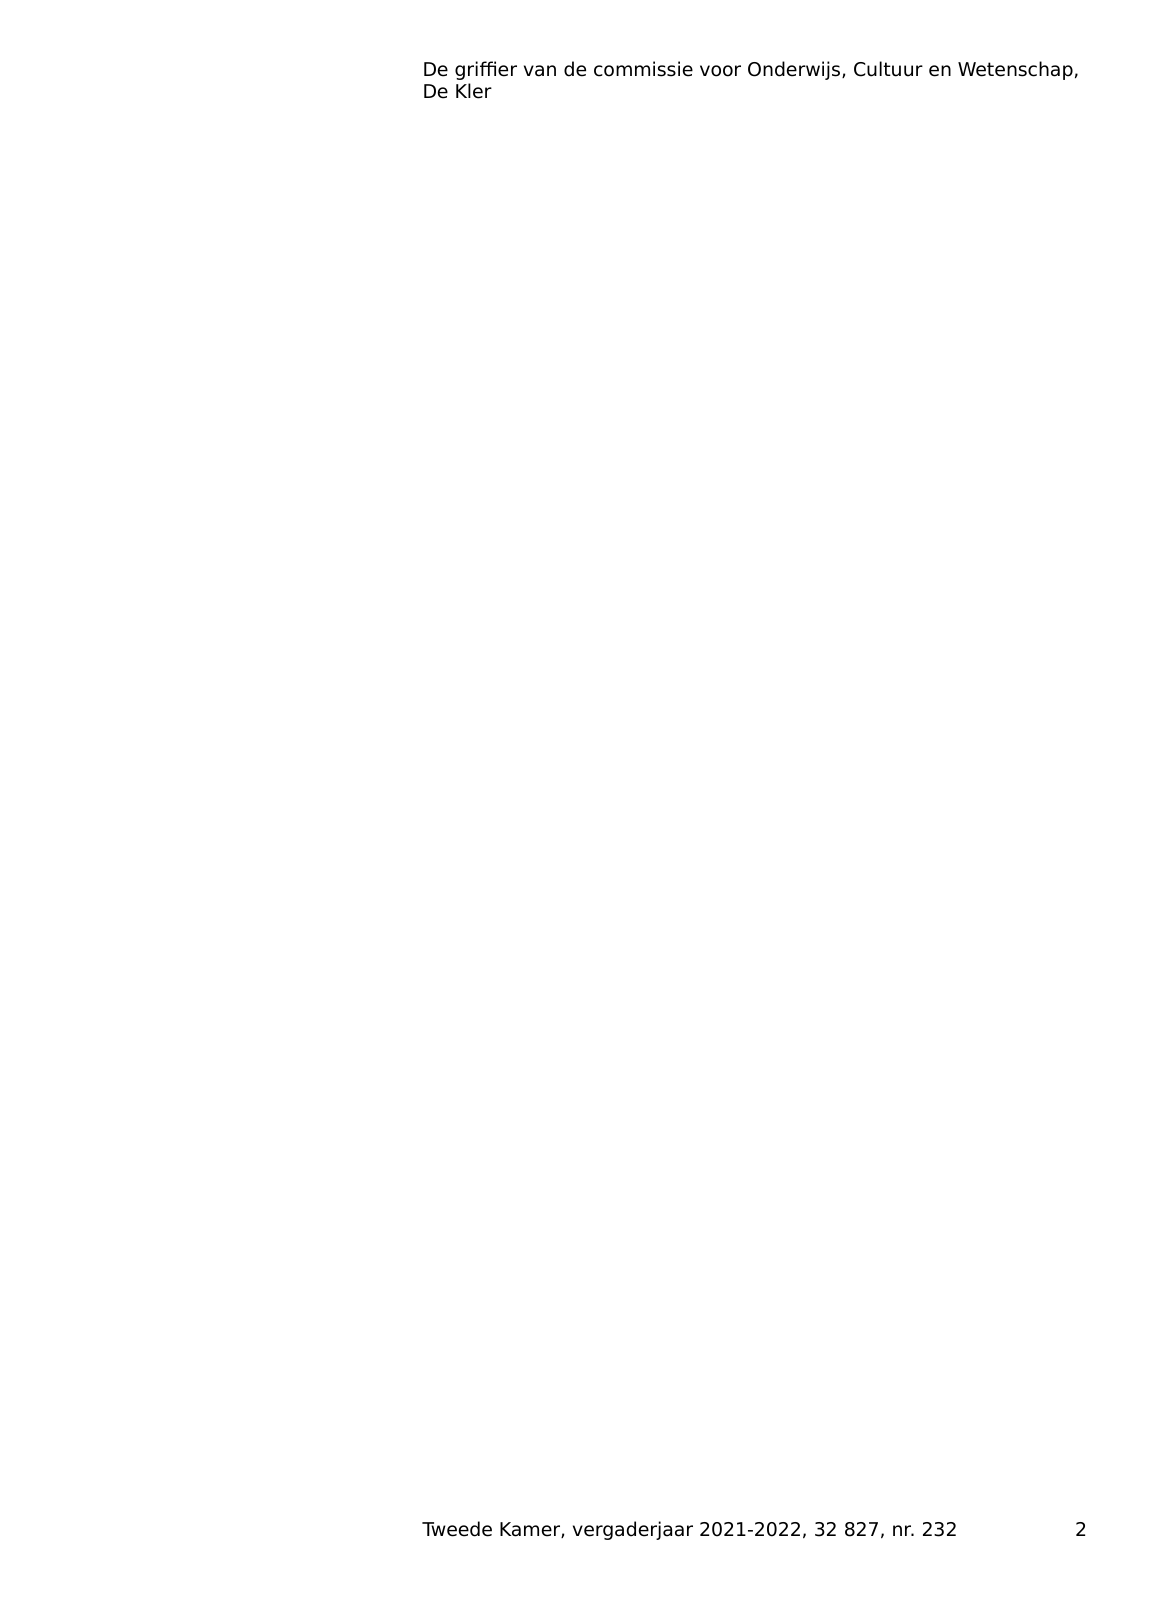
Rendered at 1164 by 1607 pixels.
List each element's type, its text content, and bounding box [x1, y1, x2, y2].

text De griffier van de commissie voor Onderwijs, Cultuur en Wetenschap, De Kler [422, 59, 1087, 103]
